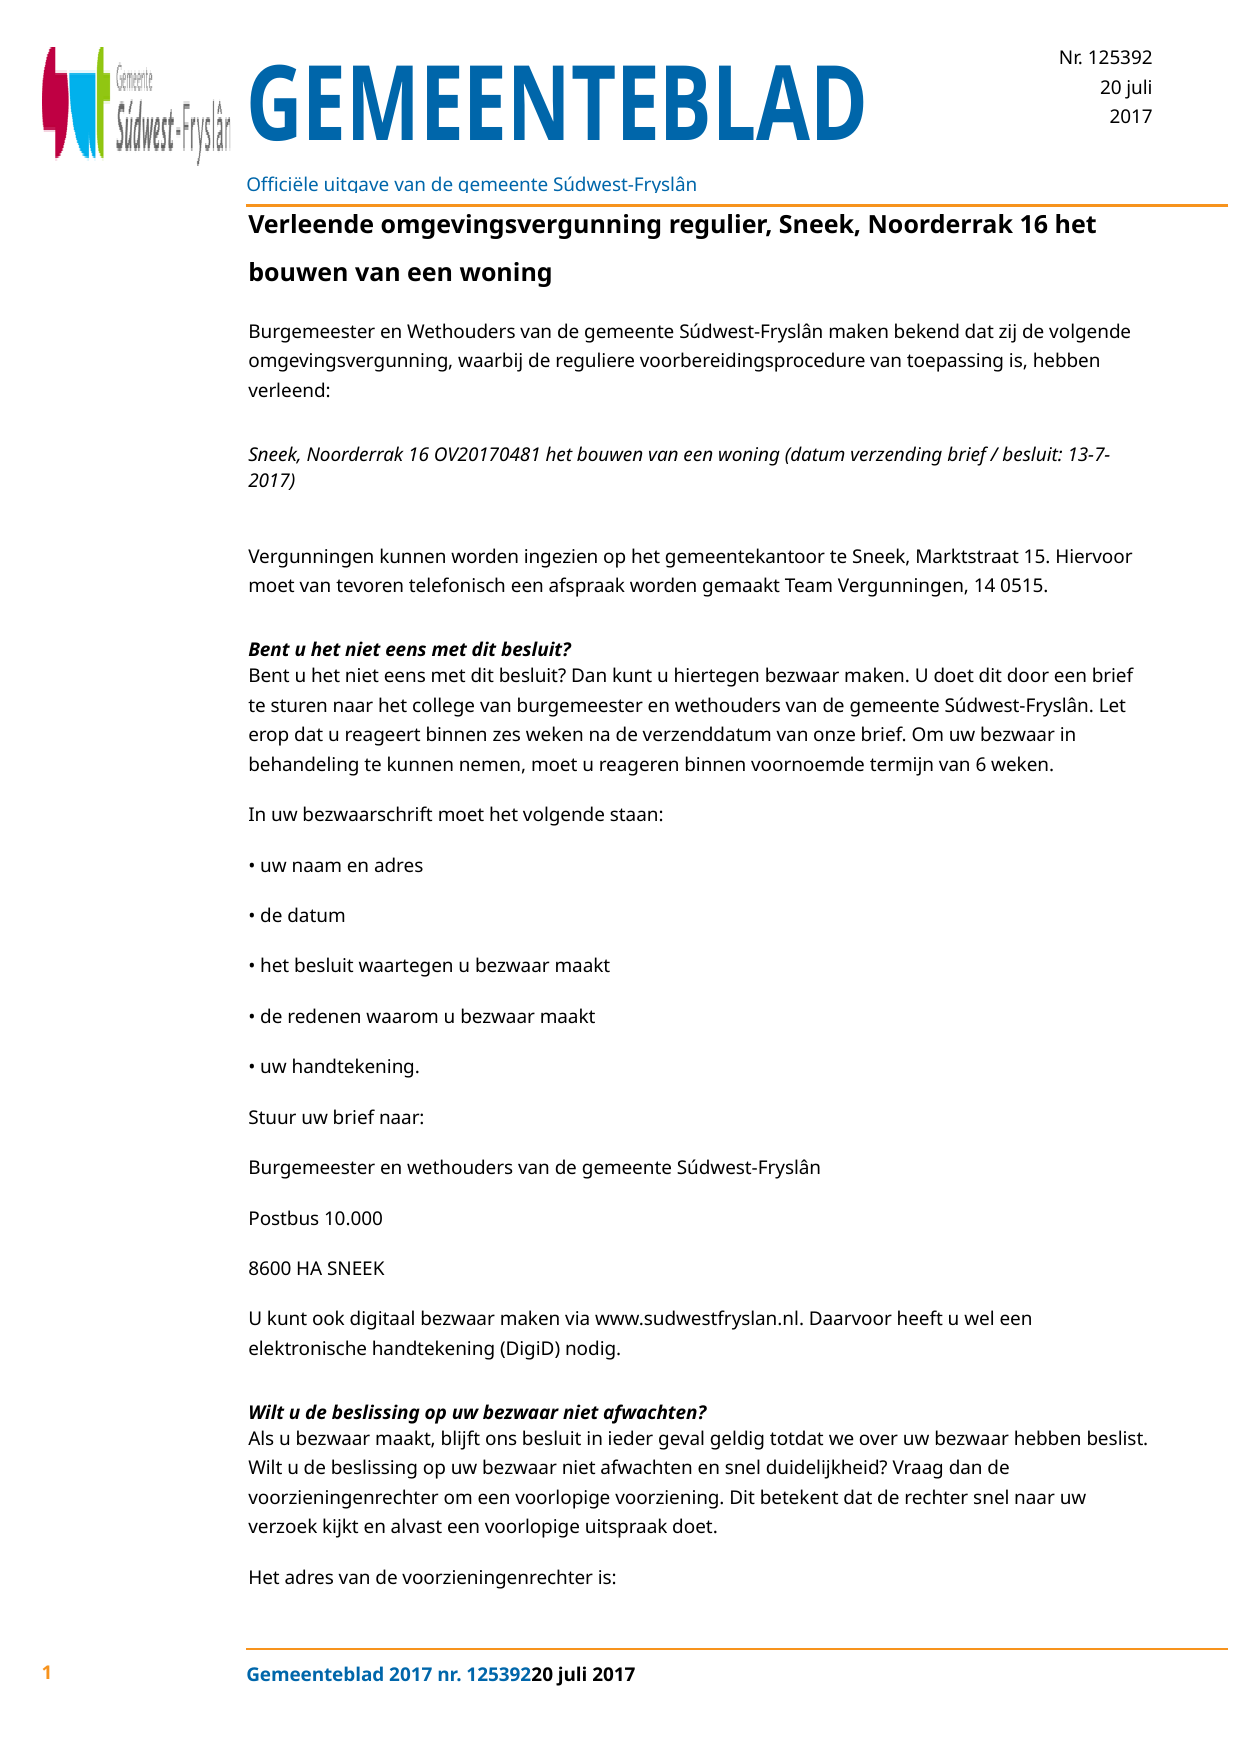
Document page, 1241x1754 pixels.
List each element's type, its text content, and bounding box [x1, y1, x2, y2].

text • uw handtekening. [248, 1053, 1152, 1079]
text Vergunningen kunnen worden ingezien op het gemeentekantoor te Sneek, Marktstraat 15. Hiervoor moet van tevoren telefonisch een afspraak worden gemaakt Team Vergunningen, 14 0515. [248, 543, 1152, 598]
text In uw bezwaarschrift moet het volgende staan: [248, 801, 1152, 827]
text Verleende omgevingsvergunning regulier, Sneek, Noorderrak 16 het bouwen van een woning [248, 207, 1152, 288]
text 8600 HA SNEEK [248, 1255, 1152, 1281]
text • het besluit waartegen u bezwaar maakt [248, 953, 1152, 978]
text Postbus 10.000 [248, 1205, 1152, 1230]
text • de datum [248, 902, 1152, 928]
picture [41, 47, 231, 172]
text U kunt ook digitaal bezwaar maken via www.sudwestfryslan.nl. Daarvoor heeft u wel een elektronische handtekening (DigiD) nodig. [248, 1306, 1152, 1361]
text Als u bezwaar maakt, blijft ons besluit in ieder geval geldig totdat we over uw bezwaar hebben beslist. Wilt u de beslissing op uw bezwaar niet afwachten en snel duidelijkheid? Vraag dan de voorzieningenrechter om een voorlopige voorziening. Dit betekent dat de rechter snel naar uw verzoek kijkt en alvast een voorlopige uitspraak doet. [248, 1425, 1152, 1539]
text Wilt u de beslissing op uw bezwaar niet afwachten? [248, 1399, 1152, 1425]
text Bent u het niet eens met dit besluit? [248, 636, 1152, 662]
text Het adres van de voorzieningenrechter is: [248, 1564, 1152, 1590]
text • uw naam en adres [248, 852, 1152, 877]
text Bent u het niet eens met dit besluit? Dan kunt u hiertegen bezwaar maken. U doet dit door een brief te sturen naar het college van burgemeester en wethouders van de gemeente Súdwest-Fryslân. Let erop dat u reageert binnen zes weken na de verzenddatum van onze brief. Om uw bezwaar in behandeling te kunnen nemen, moet u reageren binnen voornoemde termijn van 6 weken. [248, 662, 1152, 777]
text • de redenen waarom u bezwaar maakt [248, 1003, 1152, 1029]
text Burgemeester en Wethouders van de gemeente Súdwest-Fryslân maken bekend dat zij de volgende omgevingsvergunning, waarbij de reguliere voorbereidingsprocedure van toepassing is, hebben verleend: [248, 318, 1152, 403]
text Stuur uw brief naar: [248, 1104, 1152, 1129]
text Burgemeester en wethouders van de gemeente Súdwest-Fryslân [248, 1154, 1152, 1180]
text Sneek, Noorderrak 16 OV20170481 het bouwen van een woning (datum verzending brief / besluit: 13-7-2017) [248, 441, 1152, 492]
